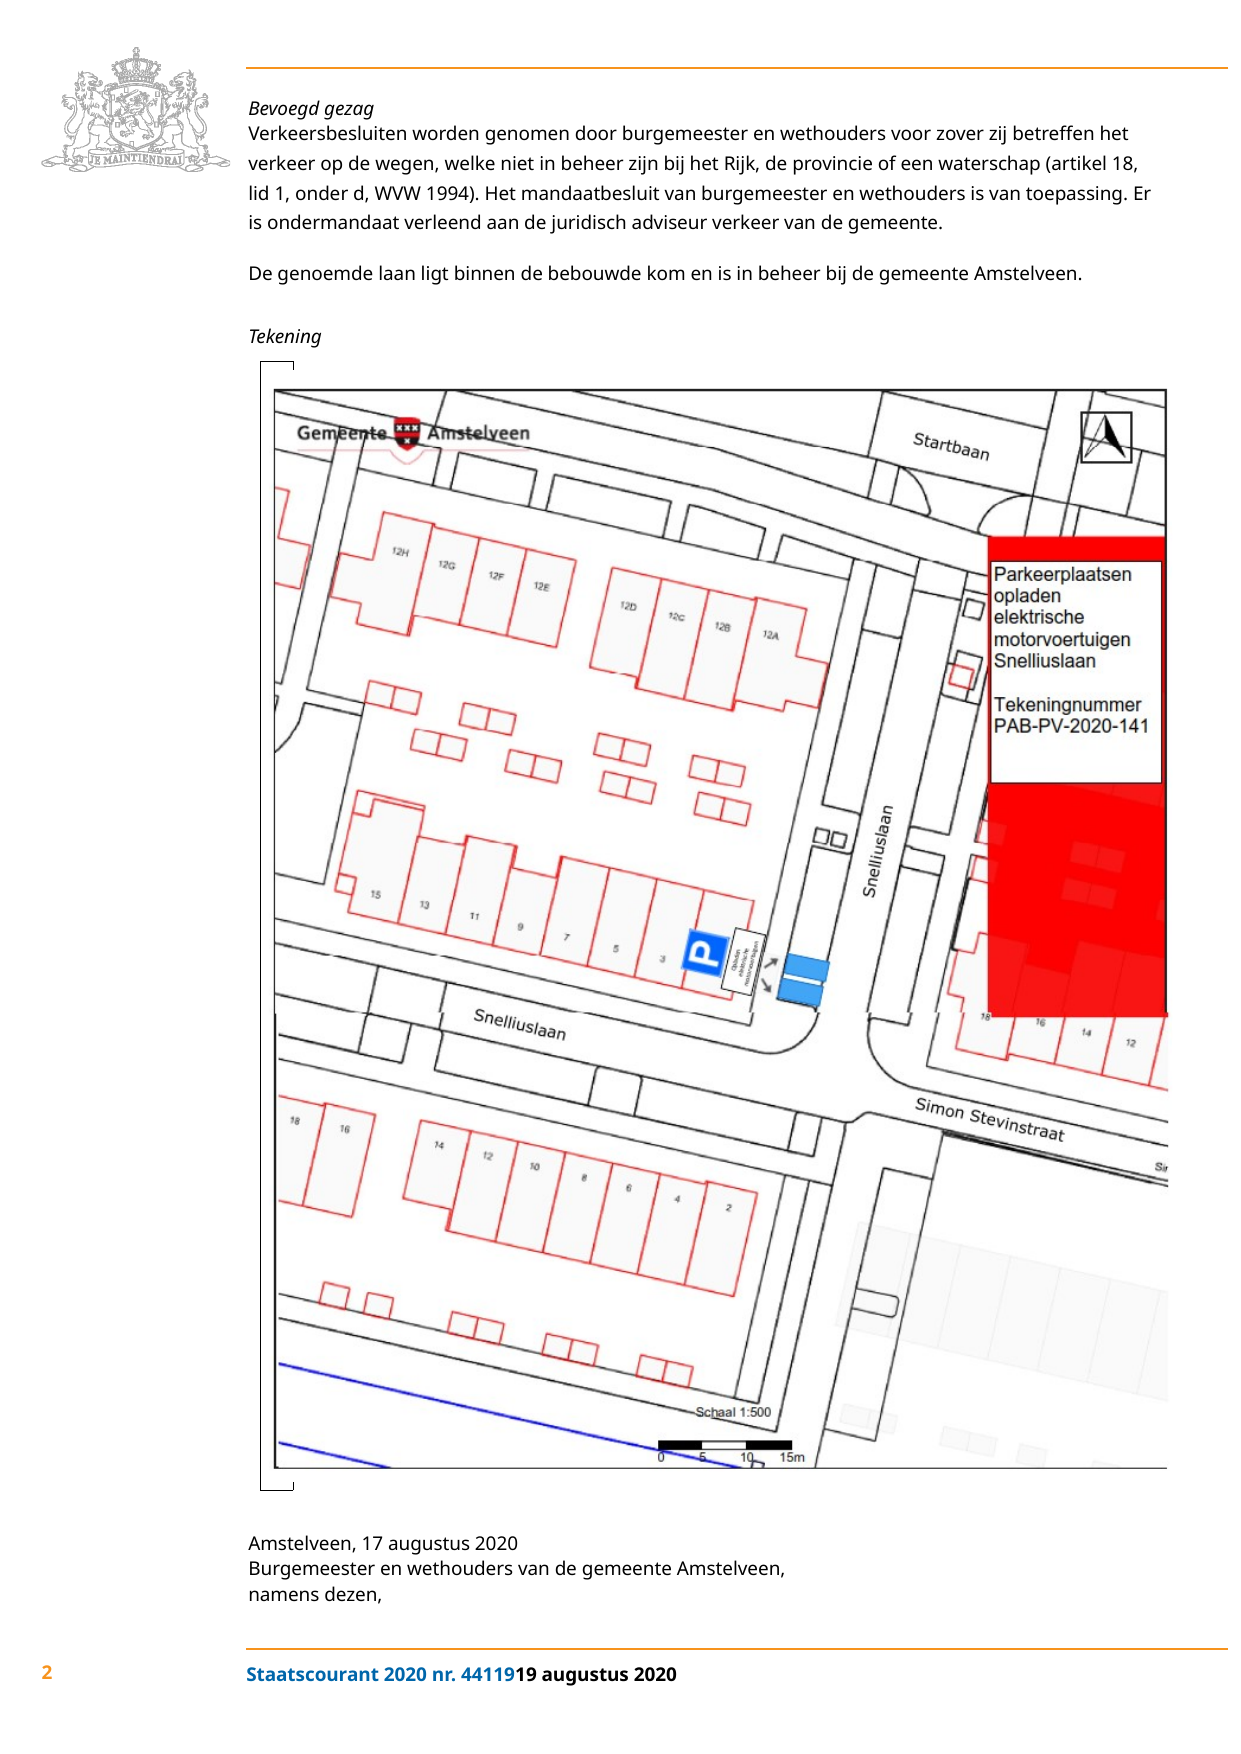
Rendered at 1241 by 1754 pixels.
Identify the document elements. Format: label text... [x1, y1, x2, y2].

text namens dezen, [248, 1581, 1152, 1607]
picture [41, 47, 231, 172]
picture [268, 370, 1173, 1482]
text Tekening [248, 324, 1152, 349]
text De genoemde laan ligt binnen de bebouwde kom en is in beheer bij de gemeente Amstelveen. [248, 260, 1152, 285]
text Bevoegd gezag [248, 95, 1152, 121]
text Amstelveen, 17 augustus 2020 [248, 1530, 1152, 1555]
text Burgemeester en wethouders van de gemeente Amstelveen, [248, 1555, 1152, 1581]
text Verkeersbesluiten worden genomen door burgemeester en wethouders voor zover zij betreffen het verkeer op de wegen, welke niet in beheer zijn bij het Rijk, de provincie of een waterschap (artikel 18, lid 1, onder d, WVW 1994). Het mandaatbesluit van burgemeester en wethouders is van toepassing. Er is ondermandaat verleend aan de juridisch adviseur verkeer van de gemeente. [248, 121, 1152, 235]
